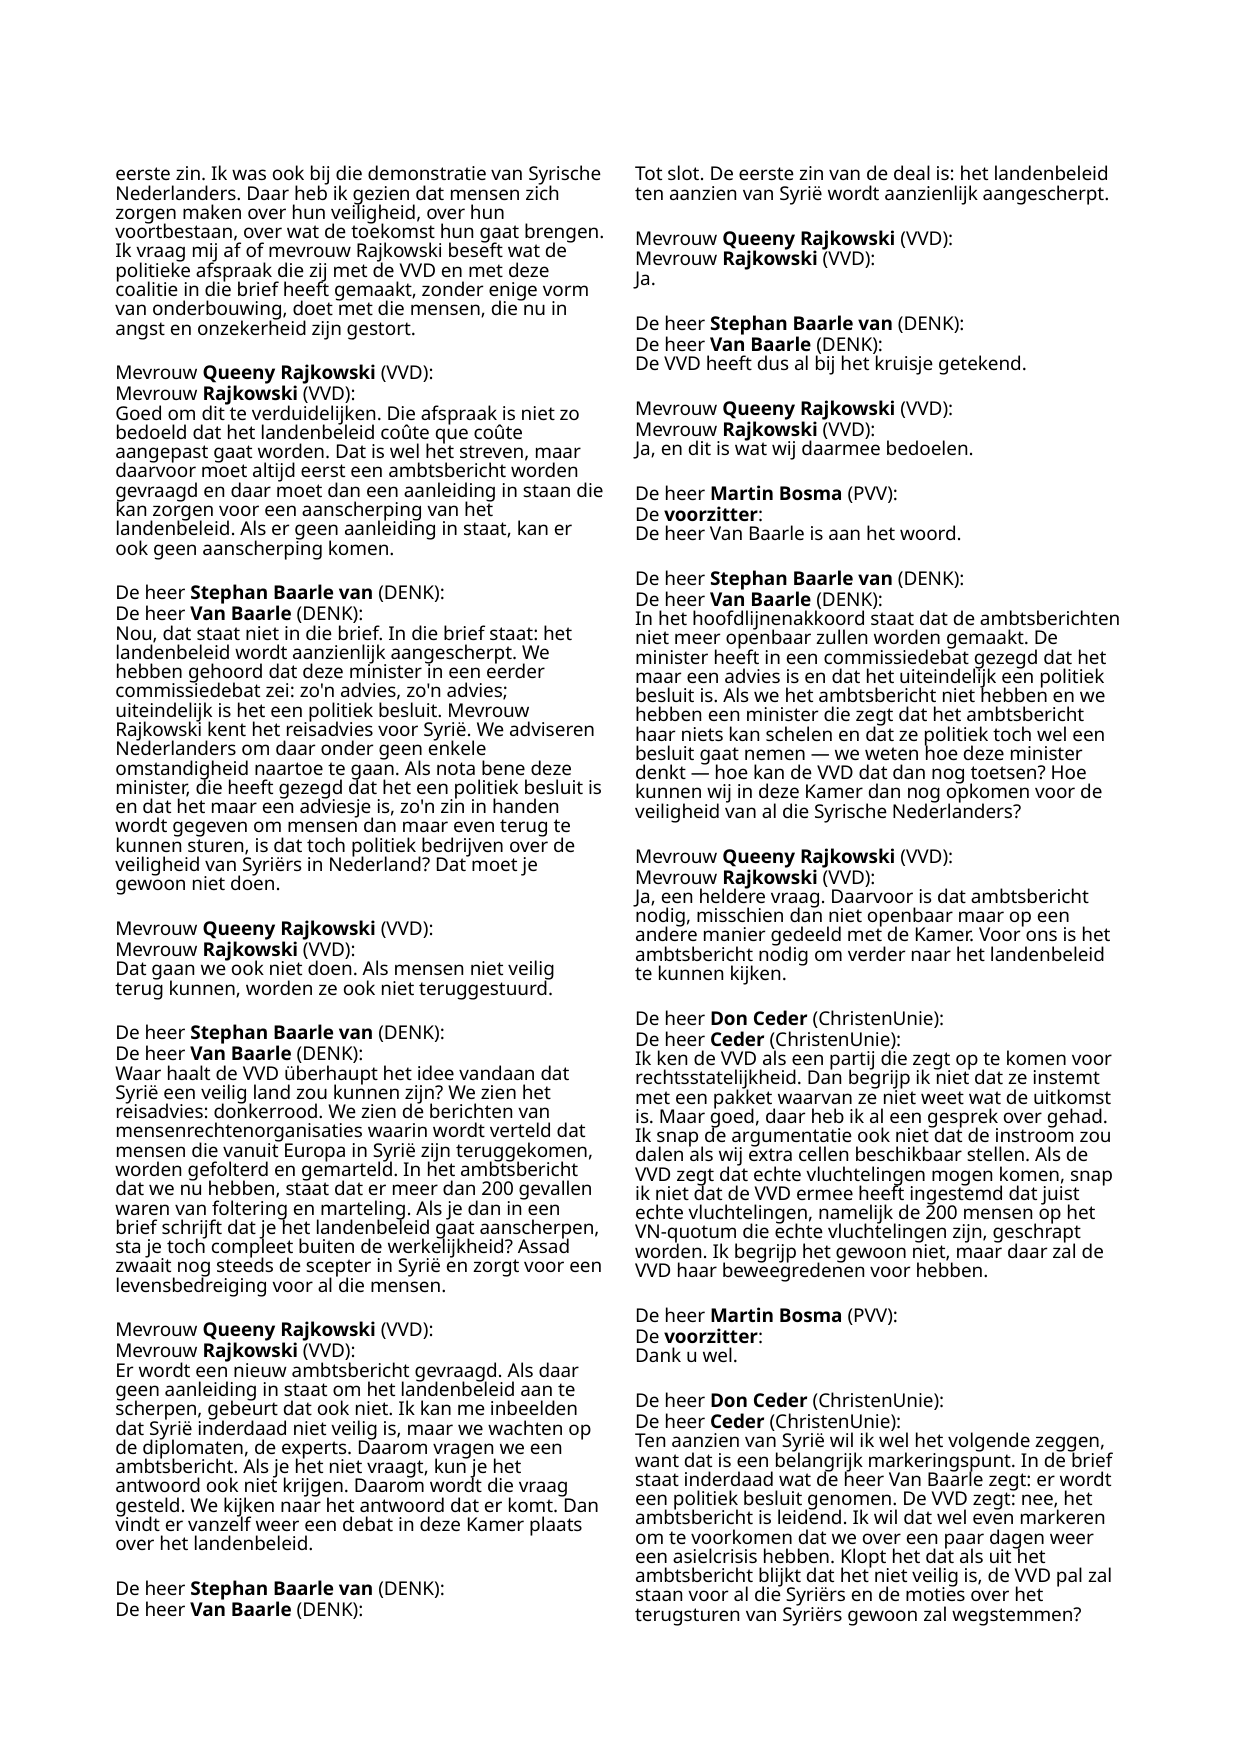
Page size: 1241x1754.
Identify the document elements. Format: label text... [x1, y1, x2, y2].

text Er wordt een nieuw ambtsbericht gevraagd. Als daar geen aanleiding in staat om het landenbeleid aan te scherpen, gebeurt dat ook niet. Ik kan me inbeelden dat Syrië inderdaad niet veilig is, maar we wachten op de diplomaten, de experts. Daarom vragen we een ambtsbericht. Als je het niet vraagt, kun je het antwoord ook niet krijgen. Daarom wordt die vraag gesteld. We kijken naar het antwoord dat er komt. Dan vindt er vanzelf weer een debat in deze Kamer plaats over het landenbeleid. [115, 1362, 605, 1554]
text Tot slot. De eerste zin van de deal is: het landenbeleid ten aanzien van Syrië wordt aanzienlijk aangescherpt. [635, 165, 1125, 204]
text De heer Stephan Baarle van (DENK): [115, 1575, 605, 1601]
text De heer Stephan Baarle van (DENK): [115, 1019, 605, 1045]
text Ja, en dit is wat wij daarmee bedoelen. [635, 440, 1125, 459]
text Ik ken de VVD als een partij die zegt op te komen voor rechtsstatelijkheid. Dan begrijp ik niet dat ze instemt met een pakket waarvan ze niet weet wat de uitkomst is. Maar goed, daar heb ik al een gesprek over gehad. Ik snap de argumentatie ook niet dat de instroom zou dalen als wij extra cellen beschikbaar stellen. Als de VVD zegt dat echte vluchtelingen mogen komen, snap ik niet dat de VVD ermee heeft ingestemd dat juist echte vluchtelingen, namelijk de 200 mensen op het VN-quotum die echte vluchtelingen zijn, geschrapt worden. Ik begrijp het gewoon niet, maar daar zal de VVD haar beweegredenen voor hebben. [635, 1050, 1125, 1281]
text De heer Stephan Baarle van (DENK): [635, 565, 1125, 591]
text De heer Martin Bosma (PVV): [635, 1302, 1125, 1328]
text Mevrouw Rajkowski (VVD): [635, 421, 1125, 440]
text De heer Van Baarle is aan het woord. [635, 525, 1125, 544]
text De heer Van Baarle (DENK): [635, 591, 1125, 610]
text Dat gaan we ook niet doen. Als mensen niet veilig terug kunnen, worden ze ook niet teruggestuurd. [115, 960, 605, 999]
text De heer Don Ceder (ChristenUnie): [635, 1005, 1125, 1031]
text Mevrouw Queeny Rajkowski (VVD): [115, 915, 605, 941]
text De heer Ceder (ChristenUnie): [635, 1031, 1125, 1050]
text Ja, een heldere vraag. Daarvoor is dat ambtsbericht nodig, misschien dan niet openbaar maar op een andere manier gedeeld met de Kamer. Voor ons is het ambtsbericht nodig om verder naar het landenbeleid te kunnen kijken. [635, 888, 1125, 984]
text Mevrouw Rajkowski (VVD): [115, 385, 605, 404]
text Ten aanzien van Syrië wil ik wel het volgende zeggen, want dat is een belangrijk markeringspunt. In de brief staat inderdaad wat de heer Van Baarle zegt: er wordt een politiek besluit genomen. De VVD zegt: nee, het ambtsbericht is leidend. Ik wil dat wel even markeren om te voorkomen dat we over een paar dagen weer een asielcrisis hebben. Klopt het dat als uit het ambtsbericht blijkt dat het niet veilig is, de VVD pal zal staan voor al die Syriërs en de moties over het terugsturen van Syriërs gewoon zal wegstemmen? [635, 1432, 1125, 1625]
text Mevrouw Queeny Rajkowski (VVD): [115, 359, 605, 385]
text Mevrouw Rajkowski (VVD): [635, 869, 1125, 888]
text De heer Don Ceder (ChristenUnie): [635, 1387, 1125, 1413]
text De heer Stephan Baarle van (DENK): [635, 310, 1125, 336]
text De heer Van Baarle (DENK): [115, 605, 605, 624]
text De heer Van Baarle (DENK): [635, 336, 1125, 355]
text Waar haalt de VVD überhaupt het idee vandaan dat Syrië een veilig land zou kunnen zijn? We zien het reisadvies: donkerrood. We zien de berichten van mensenrechtenorganisaties waarin wordt verteld dat mensen die vanuit Europa in Syrië zijn teruggekomen, worden gefolterd en gemarteld. In het ambtsbericht dat we nu hebben, staat dat er meer dan 200 gevallen waren van foltering en marteling. Als je dan in een brief schrijft dat je het landenbeleid gaat aanscherpen, sta je toch compleet buiten de werkelijkheid? Assad zwaait nog steeds de scepter in Syrië en zorgt voor een levensbedreiging voor al die mensen. [115, 1064, 605, 1296]
text Mevrouw Queeny Rajkowski (VVD): [115, 1317, 605, 1342]
text Dank u wel. [635, 1347, 1125, 1366]
text eerste zin. Ik was ook bij die demonstratie van Syrische Nederlanders. Daar heb ik gezien dat mensen zich zorgen maken over hun veiligheid, over hun voortbestaan, over wat de toekomst hun gaat brengen. Ik vraag mij af of mevrouw Rajkowski beseft wat de politieke afspraak die zij met de VVD en met deze coalitie in die brief heeft gemaakt, zonder enige vorm van onderbouwing, doet met die mensen, die nu in angst en onzekerheid zijn gestort. [115, 165, 605, 339]
text De voorzitter: [635, 1328, 1125, 1347]
text In het hoofdlijnenakkoord staat dat de ambtsberichten niet meer openbaar zullen worden gemaakt. De minister heeft in een commissiedebat gezegd dat het maar een advies is en dat het uiteindelijk een politiek besluit is. Als we het ambtsbericht niet hebben en we hebben een minister die zegt dat het ambtsbericht haar niets kan schelen en dat ze politiek toch wel een besluit gaat nemen — we weten hoe deze minister denkt — hoe kan de VVD dat dan nog toetsen? Hoe kunnen wij in deze Kamer dan nog opkomen voor de veiligheid van al die Syrische Nederlanders? [635, 610, 1125, 822]
text Mevrouw Queeny Rajkowski (VVD): [635, 843, 1125, 869]
text Nou, dat staat niet in die brief. In die brief staat: het landenbeleid wordt aanzienlijk aangescherpt. We hebben gehoord dat deze minister in een eerder commissiedebat zei: zo'n advies, zo'n advies; uiteindelijk is het een politiek besluit. Mevrouw Rajkowski kent het reisadvies voor Syrië. We adviseren Nederlanders om daar onder geen enkele omstandigheid naartoe te gaan. Als nota bene deze minister, die heeft gezegd dat het een politiek besluit is en dat het maar een adviesje is, zo'n zin in handen wordt gegeven om mensen dan maar even terug te kunnen sturen, is dat toch politiek bedrijven over de veiligheid van Syriërs in Nederland? Dat moet je gewoon niet doen. [115, 624, 605, 894]
text Mevrouw Rajkowski (VVD): [115, 1342, 605, 1362]
text De heer Van Baarle (DENK): [115, 1601, 605, 1620]
text Goed om dit te verduidelijken. Die afspraak is niet zo bedoeld dat het landenbeleid coûte que coûte aangepast gaat worden. Dat is wel het streven, maar daarvoor moet altijd eerst een ambtsbericht worden gevraagd en daar moet dan een aanleiding in staan die kan zorgen voor een aanscherping van het landenbeleid. Als er geen aanleiding in staat, kan er ook geen aanscherping komen. [115, 404, 605, 559]
text De heer Martin Bosma (PVV): [635, 480, 1125, 506]
text De heer Stephan Baarle van (DENK): [115, 579, 605, 605]
text Mevrouw Queeny Rajkowski (VVD): [635, 225, 1125, 250]
text Mevrouw Queeny Rajkowski (VVD): [635, 395, 1125, 421]
text Mevrouw Rajkowski (VVD): [115, 941, 605, 960]
text De voorzitter: [635, 506, 1125, 525]
text Ja. [635, 270, 1125, 289]
text De heer Ceder (ChristenUnie): [635, 1413, 1125, 1432]
text Mevrouw Rajkowski (VVD): [635, 250, 1125, 270]
text De VVD heeft dus al bij het kruisje getekend. [635, 355, 1125, 374]
text De heer Van Baarle (DENK): [115, 1045, 605, 1064]
